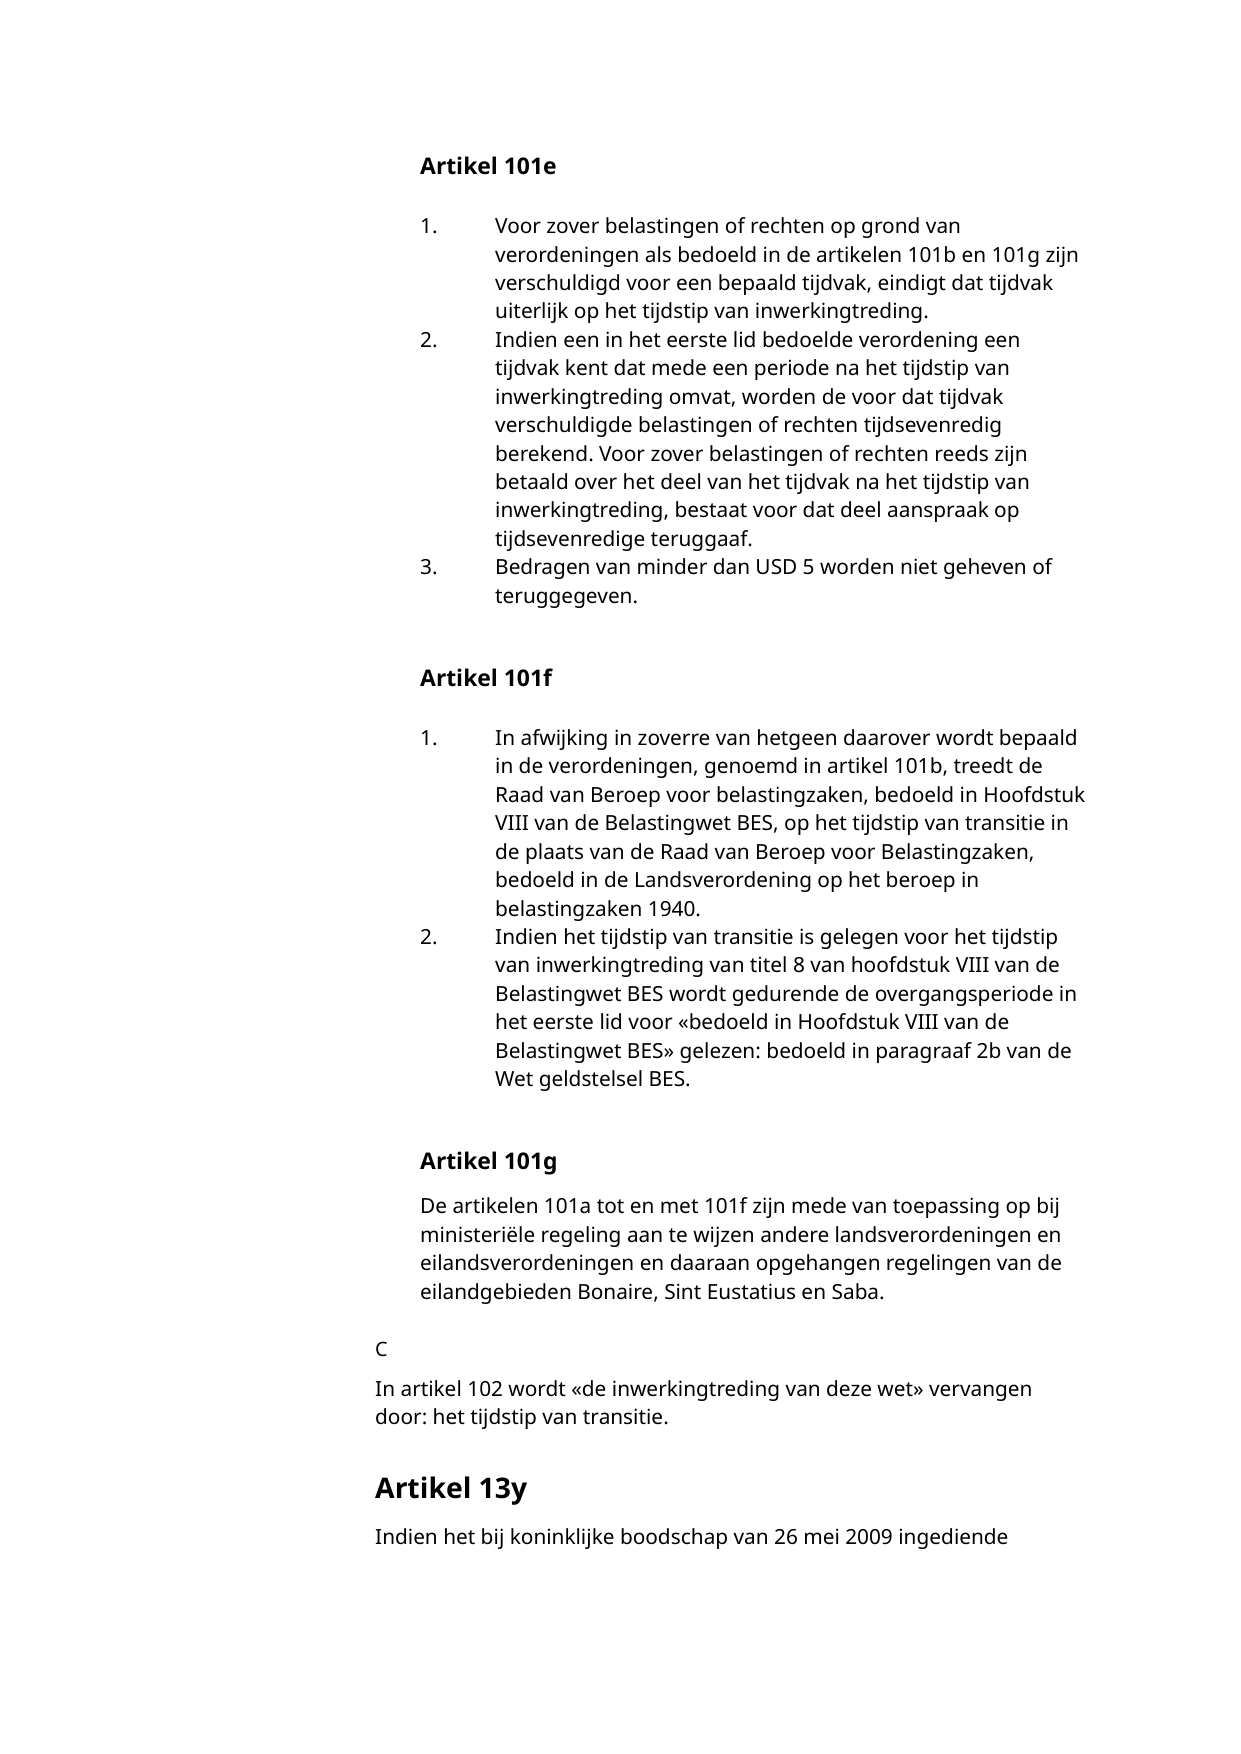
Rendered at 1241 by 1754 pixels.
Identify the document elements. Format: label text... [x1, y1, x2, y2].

list Indien het tijdstip van transitie is gelegen voor het tijdstip van inwerkingtreding van titel 8 van hoofdstuk VIII van de Belastingwet BES wordt gedurende de overgangsperiode in het eerste lid voor «bedoeld in Hoofdstuk VIII van de Belastingwet BES» gelezen: bedoeld in paragraaf 2b van de Wet geldstelsel BES. [420, 922, 1090, 1093]
subtitle Artikel 13y [375, 1468, 1090, 1507]
subtitle Artikel 101g [420, 1145, 1090, 1177]
text C [375, 1335, 1090, 1362]
list Voor zover belastingen of rechten op grond van verordeningen als bedoeld in de artikelen 101b en 101g zijn verschuldigd voor een bepaald tijdvak, eindigt dat tijdvak uiterlijk op het tijdstip van inwerkingtreding. [420, 211, 1090, 325]
subtitle Artikel 101e [420, 150, 1090, 181]
list Bedragen van minder dan USD 5 worden niet geheven of teruggegeven. [420, 552, 1090, 609]
text In artikel 102 wordt «de inwerkingtreding van deze wet» vervangen door: het tijdstip van transitie. [375, 1374, 1090, 1431]
text De artikelen 101a tot en met 101f zijn mede van toepassing op bij ministeriële regeling aan te wijzen andere landsverordeningen en eilandsverordeningen en daaraan opgehangen regelingen van de eilandgebieden Bonaire, Sint Eustatius en Saba. [420, 1192, 1090, 1305]
list In afwijking in zoverre van hetgeen daarover wordt bepaald in de verordeningen, genoemd in artikel 101b, treedt de Raad van Beroep voor belastingzaken, bedoeld in Hoofdstuk VIII van de Belastingwet BES, op het tijdstip van transitie in de plaats van de Raad van Beroep voor Belastingzaken, bedoeld in de Landsverordening op het beroep in belastingzaken 1940. [420, 723, 1090, 922]
text Indien het bij koninklijke boodschap van 26 mei 2009 ingediende [375, 1522, 1090, 1551]
list Indien een in het eerste lid bedoelde verordening een tijdvak kent dat mede een periode na het tijdstip van inwerkingtreding omvat, worden de voor dat tijdvak verschuldigde belastingen of rechten tijdsevenredig berekend. Voor zover belastingen of rechten reeds zijn betaald over het deel van het tijdvak na het tijdstip van inwerkingtreding, bestaat voor dat deel aanspraak op tijdsevenredige teruggaaf. [420, 325, 1090, 552]
subtitle Artikel 101f [420, 662, 1090, 693]
